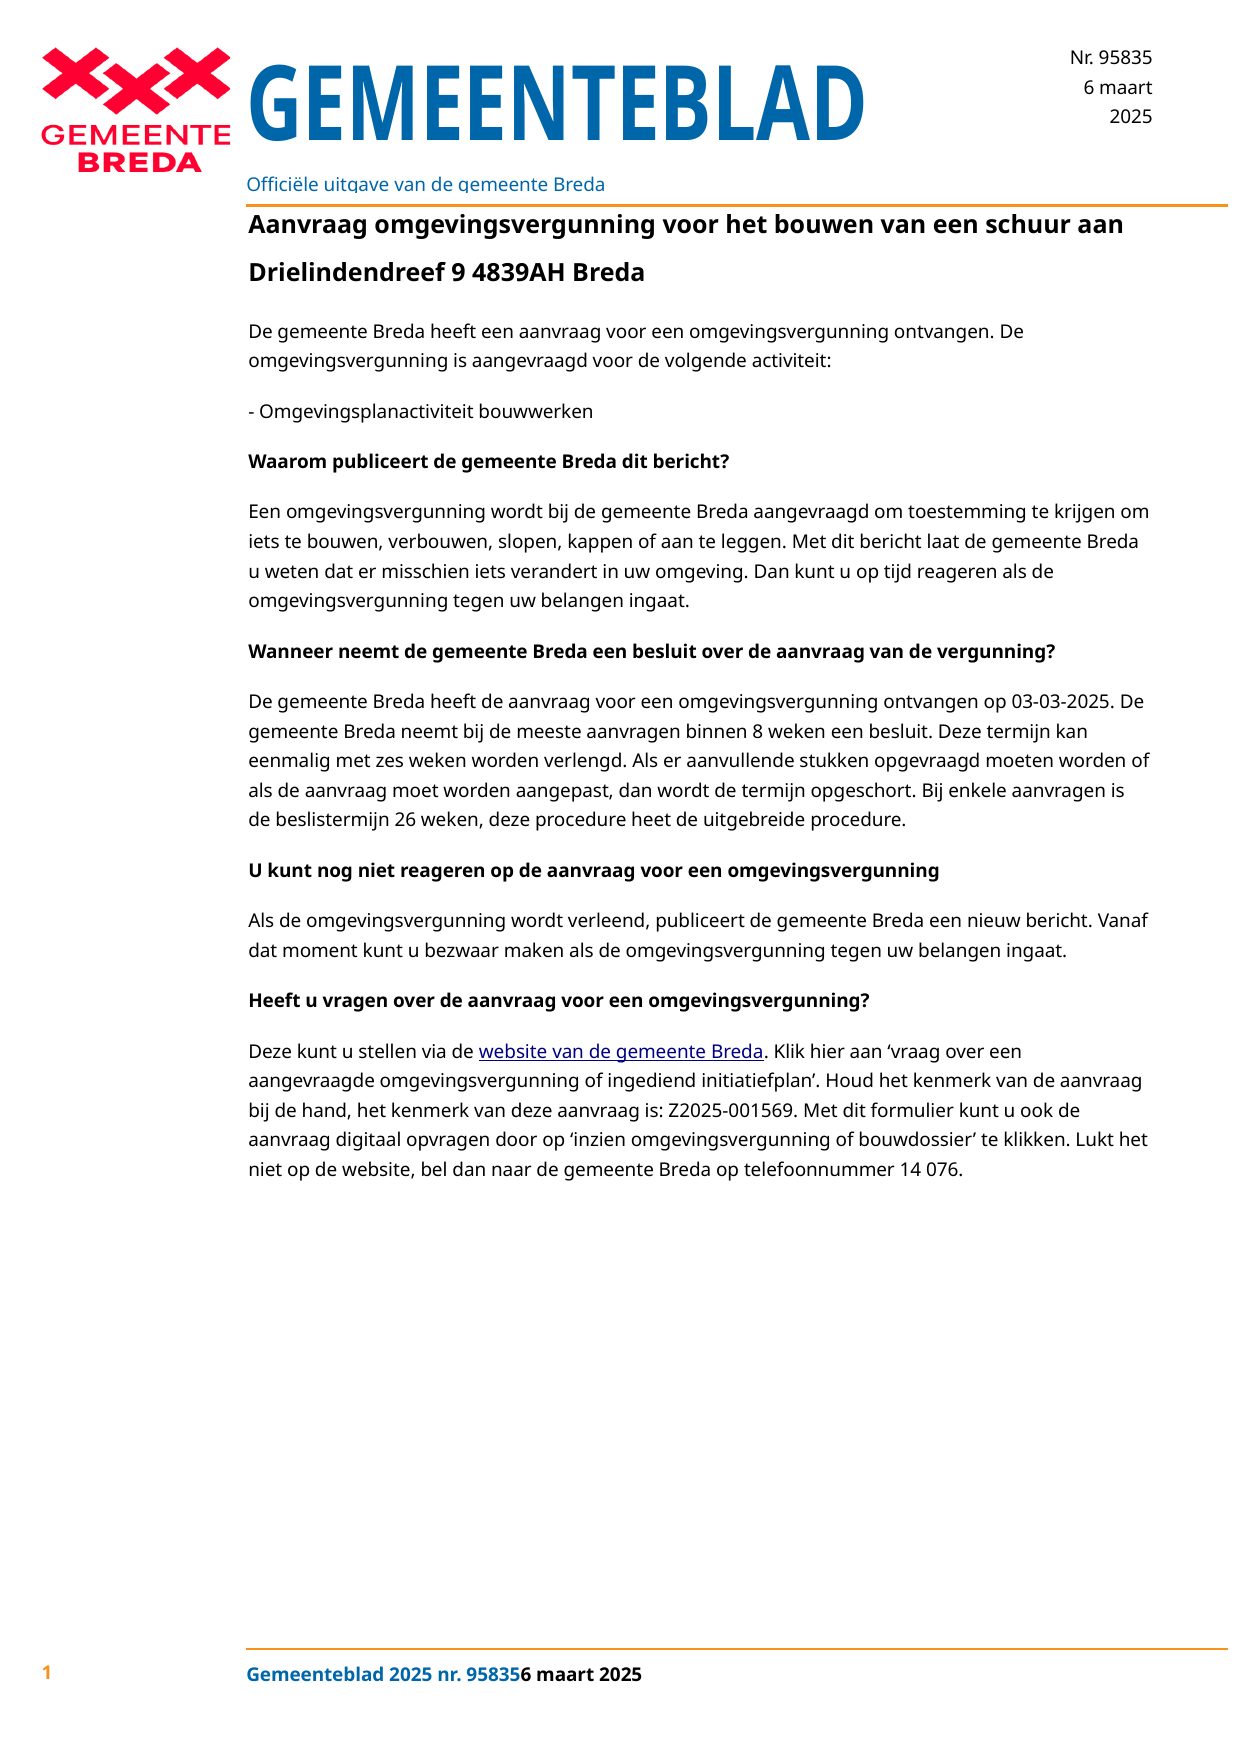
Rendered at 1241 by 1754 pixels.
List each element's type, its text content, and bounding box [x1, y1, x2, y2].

text De gemeente Breda heeft de aanvraag voor een omgevingsvergunning ontvangen op 03-03-2025. De gemeente Breda neemt bij de meeste aanvragen binnen 8 weken een besluit. Deze termijn kan eenmalig met zes weken worden verlengd. Als er aanvullende stukken opgevraagd moeten worden of als de aanvraag moet worden aangepast, dan wordt de termijn opgeschort. Bij enkele aanvragen is de beslistermijn 26 weken, deze procedure heet de uitgebreide procedure. [248, 688, 1152, 832]
text Deze kunt u stellen via de website van de gemeente Breda. Klik hier aan ‘vraag over een aangevraagde omgevingsvergunning of ingediend initiatiefplan’. Houd het kenmerk van de aanvraag bij de hand, het kenmerk van deze aanvraag is: Z2025-001569. Met dit formulier kunt u ook de aanvraag digitaal opvragen door op ‘inzien omgevingsvergunning of bouwdossier’ te klikken. Lukt het niet op de website, bel dan naar de gemeente Breda op telefoonnummer 14 076. [248, 1038, 1152, 1182]
text Aanvraag omgevingsvergunning voor het bouwen van een schuur aan Drielindendreef 9 4839AH Breda [248, 207, 1152, 288]
text U kunt nog niet reageren op de aanvraag voor een omgevingsvergunning [248, 857, 1152, 883]
text Wanneer neemt de gemeente Breda een besluit over de aanvraag van de vergunning? [248, 638, 1152, 664]
text Heeft u vragen over de aanvraag voor een omgevingsvergunning? [248, 987, 1152, 1013]
text Als de omgevingsvergunning wordt verleend, publiceert de gemeente Breda een nieuw bericht. Vanaf dat moment kunt u bezwaar maken als de omgevingsvergunning tegen uw belangen ingaat. [248, 907, 1152, 963]
text De gemeente Breda heeft een aanvraag voor een omgevingsvergunning ontvangen. De omgevingsvergunning is aangevraagd voor de volgende activiteit: [248, 318, 1152, 373]
text Een omgevingsvergunning wordt bij de gemeente Breda aangevraagd om toestemming te krijgen om iets te bouwen, verbouwen, slopen, kappen of aan te leggen. Met dit bericht laat de gemeente Breda u weten dat er misschien iets verandert in uw omgeving. Dan kunt u op tijd reageren als de omgevingsvergunning tegen uw belangen ingaat. [248, 499, 1152, 613]
text - Omgevingsplanactiviteit bouwwerken [248, 398, 1152, 424]
picture [41, 47, 231, 172]
text Waarom publiceert de gemeente Breda dit bericht? [248, 448, 1152, 474]
